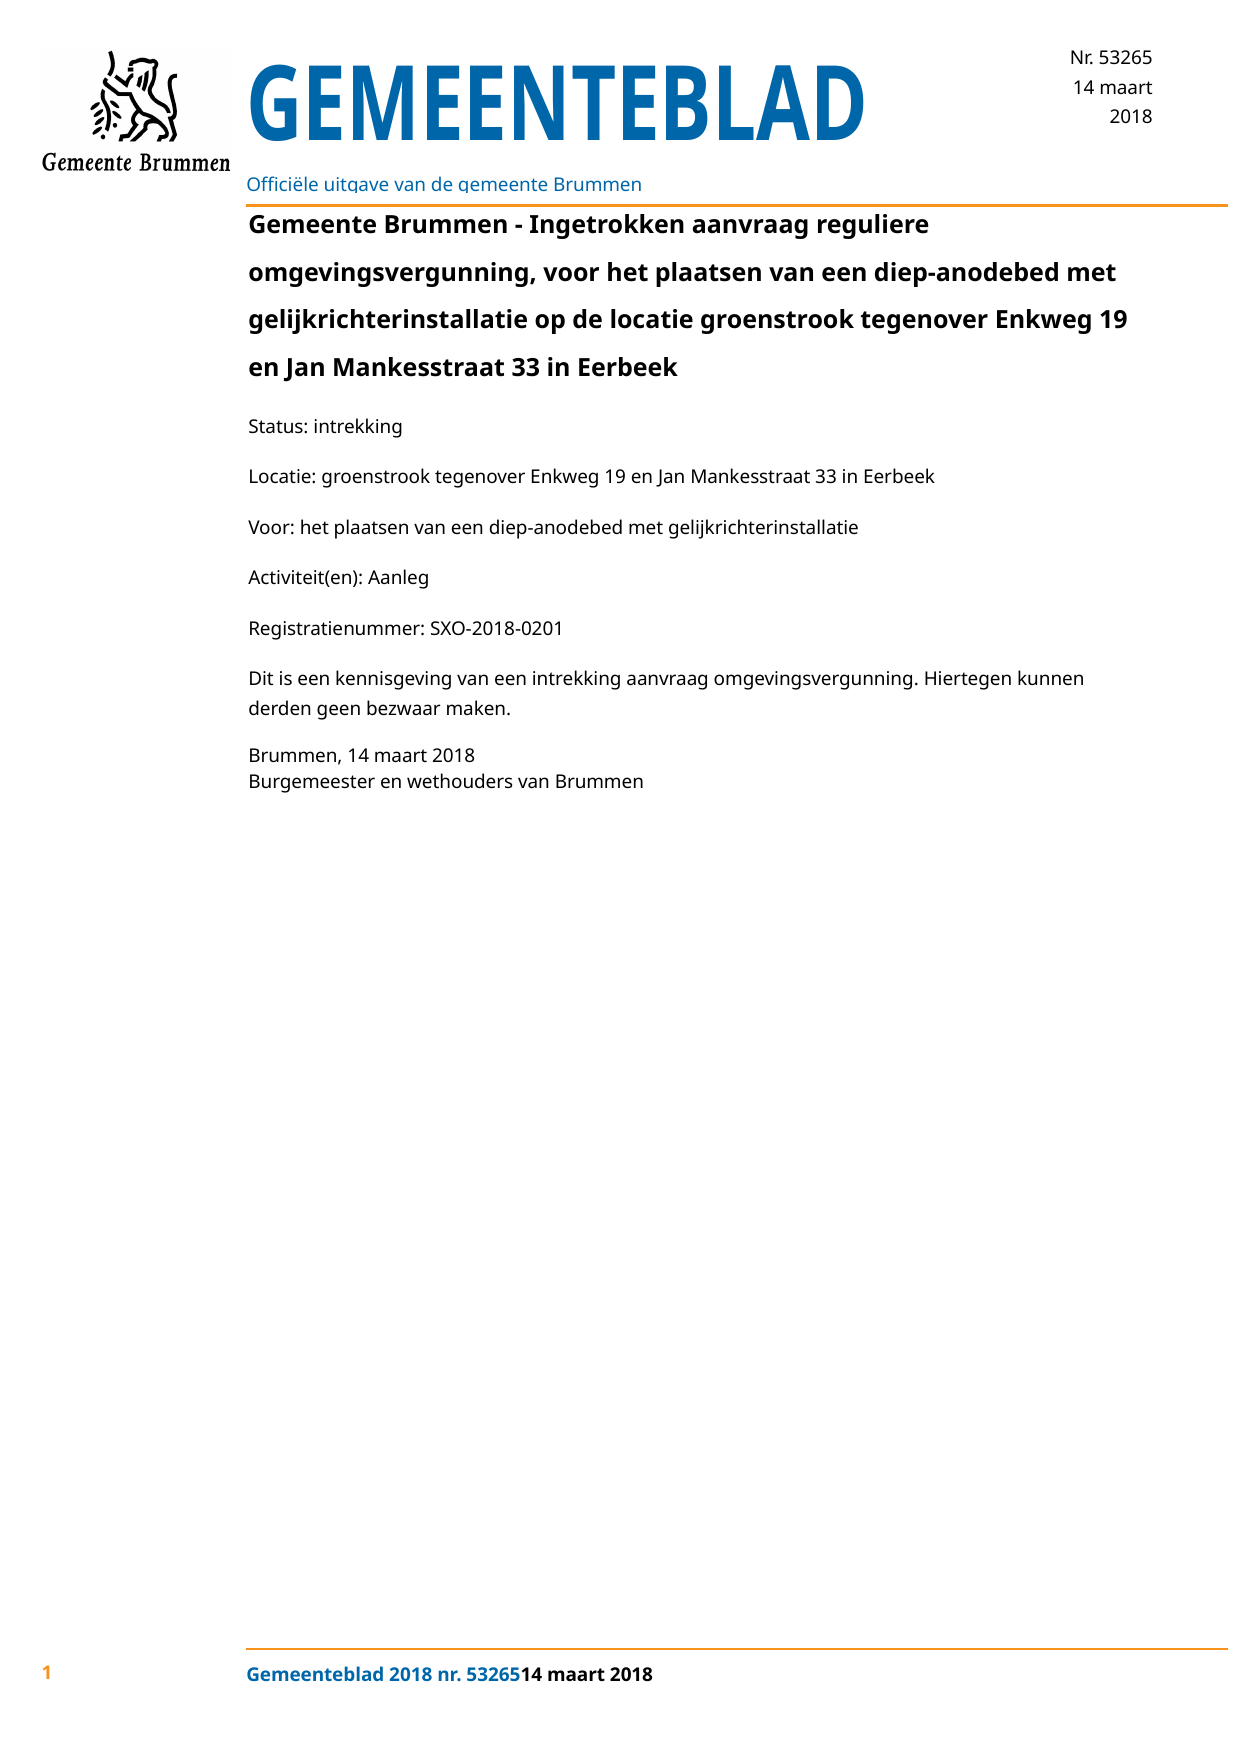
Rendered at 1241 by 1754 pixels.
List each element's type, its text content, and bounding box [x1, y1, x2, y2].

text Gemeente Brummen - Ingetrokken aanvraag reguliere omgevingsvergunning, voor het plaatsen van een diep-anodebed met gelijkrichterinstallatie op de locatie groenstrook tegenover Enkweg 19 en Jan Mankesstraat 33 in Eerbeek [248, 207, 1152, 384]
text Dit is een kennisgeving van een intrekking aanvraag omgevingsvergunning. Hiertegen kunnen derden geen bezwaar maken. [248, 665, 1152, 721]
text Burgemeester en wethouders van Brummen [248, 768, 1152, 794]
text Voor: het plaatsen van een diep-anodebed met gelijkrichterinstallatie [248, 514, 1152, 540]
text Status: intrekking [248, 413, 1152, 439]
text Locatie: groenstrook tegenover Enkweg 19 en Jan Mankesstraat 33 in Eerbeek [248, 463, 1152, 489]
text Activiteit(en): Aanleg [248, 564, 1152, 590]
text Brummen, 14 maart 2018 [248, 743, 1152, 768]
picture [41, 47, 231, 172]
text Registratienummer: SXO-2018-0201 [248, 615, 1152, 641]
